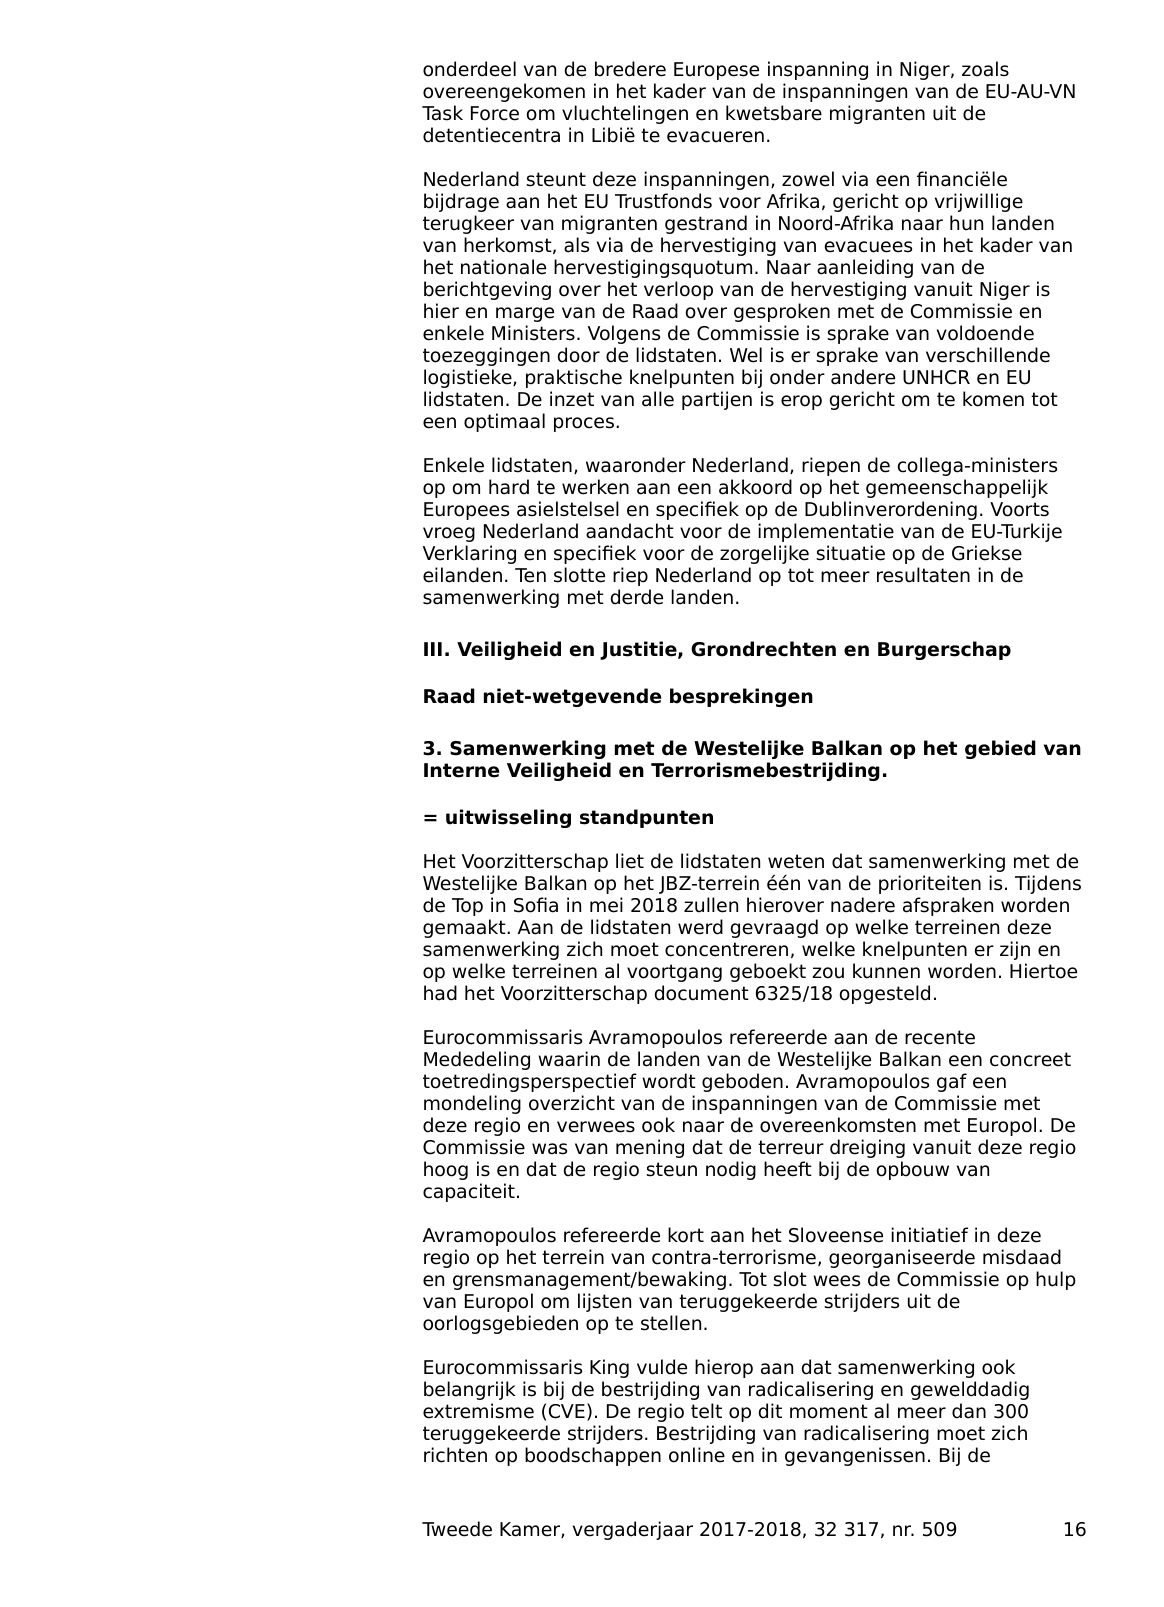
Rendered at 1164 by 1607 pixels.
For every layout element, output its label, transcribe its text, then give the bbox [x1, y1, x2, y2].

text onderdeel van de bredere Europese inspanning in Niger, zoals overeengekomen in het kader van de inspanningen van de EU-AU-VN Task Force om vluchtelingen en kwetsbare migranten uit de detentiecentra in Libië te evacueren. [422, 59, 1087, 147]
text Enkele lidstaten, waaronder Nederland, riepen de collega-ministers op om hard te werken aan een akkoord op het gemeenschappelijk Europees asielstelsel en specifiek op de Dublinverordening. Voorts vroeg Nederland aandacht voor de implementatie van de EU-Turkije Verklaring en specifiek voor de zorgelijke situatie op de Griekse eilanden. Ten slotte riep Nederland op tot meer resultaten in de samenwerking met derde landen. [422, 455, 1087, 609]
text Nederland steunt deze inspanningen, zowel via een financiële bijdrage aan het EU Trustfonds voor Afrika, gericht op vrijwillige terugkeer van migranten gestrand in Noord-Afrika naar hun landen van herkomst, als via de hervestiging van evacuees in het kader van het nationale hervestigingsquotum. Naar aanleiding van de berichtgeving over het verloop van de hervestiging vanuit Niger is hier en marge van de Raad over gesproken met de Commissie en enkele Ministers. Volgens de Commissie is sprake van voldoende toezeggingen door de lidstaten. Wel is er sprake van verschillende logistieke, praktische knelpunten bij onder andere UNHCR en EU lidstaten. De inzet van alle partijen is erop gericht om te komen tot een optimaal proces. [422, 169, 1087, 433]
text Het Voorzitterschap liet de lidstaten weten dat samenwerking met de Westelijke Balkan op het JBZ-terrein één van de prioriteiten is. Tijdens de Top in Sofia in mei 2018 zullen hierover nadere afspraken worden gemaakt. Aan de lidstaten werd gevraagd op welke terreinen deze samenwerking zich moet concentreren, welke knelpunten er zijn en op welke terreinen al voortgang geboekt zou kunnen worden. Hiertoe had het Voorzitterschap document 6325/18 opgesteld. [422, 851, 1087, 1005]
text Eurocommissaris King vulde hierop aan dat samenwerking ook belangrijk is bij de bestrijding van radicalisering en gewelddadig extremisme (CVE). De regio telt op dit moment al meer dan 300 teruggekeerde strijders. Bestrijding van radicalisering moet zich richten op boodschappen online en in gevangenissen. Bij de [422, 1357, 1087, 1467]
subtitle 3. Samenwerking met de Westelijke Balkan op het gebied van Interne Veiligheid en Terrorismebestrijding. [422, 738, 1087, 782]
text Eurocommissaris Avramopoulos refereerde aan de recente Mededeling waarin de landen van de Westelijke Balkan een concreet toetredingsperspectief wordt geboden. Avramopoulos gaf een mondeling overzicht van de inspanningen van de Commissie met deze regio en verwees ook naar de overeenkomsten met Europol. De Commissie was van mening dat de terreur dreiging vanuit deze regio hoog is en dat de regio steun nodig heeft bij de opbouw van capaciteit. [422, 1027, 1087, 1203]
text Avramopoulos refereerde kort aan het Sloveense initiatief in deze regio op het terrein van contra-terrorisme, georganiseerde misdaad en grensmanagement/bewaking. Tot slot wees de Commissie op hulp van Europol om lijsten van teruggekeerde strijders uit de oorlogsgebieden op te stellen. [422, 1225, 1087, 1335]
subtitle = uitwisseling standpunten [422, 807, 1087, 829]
subtitle Raad niet-wetgevende besprekingen [422, 686, 1087, 708]
subtitle III. Veiligheid en Justitie, Grondrechten en Burgerschap [422, 639, 1087, 661]
